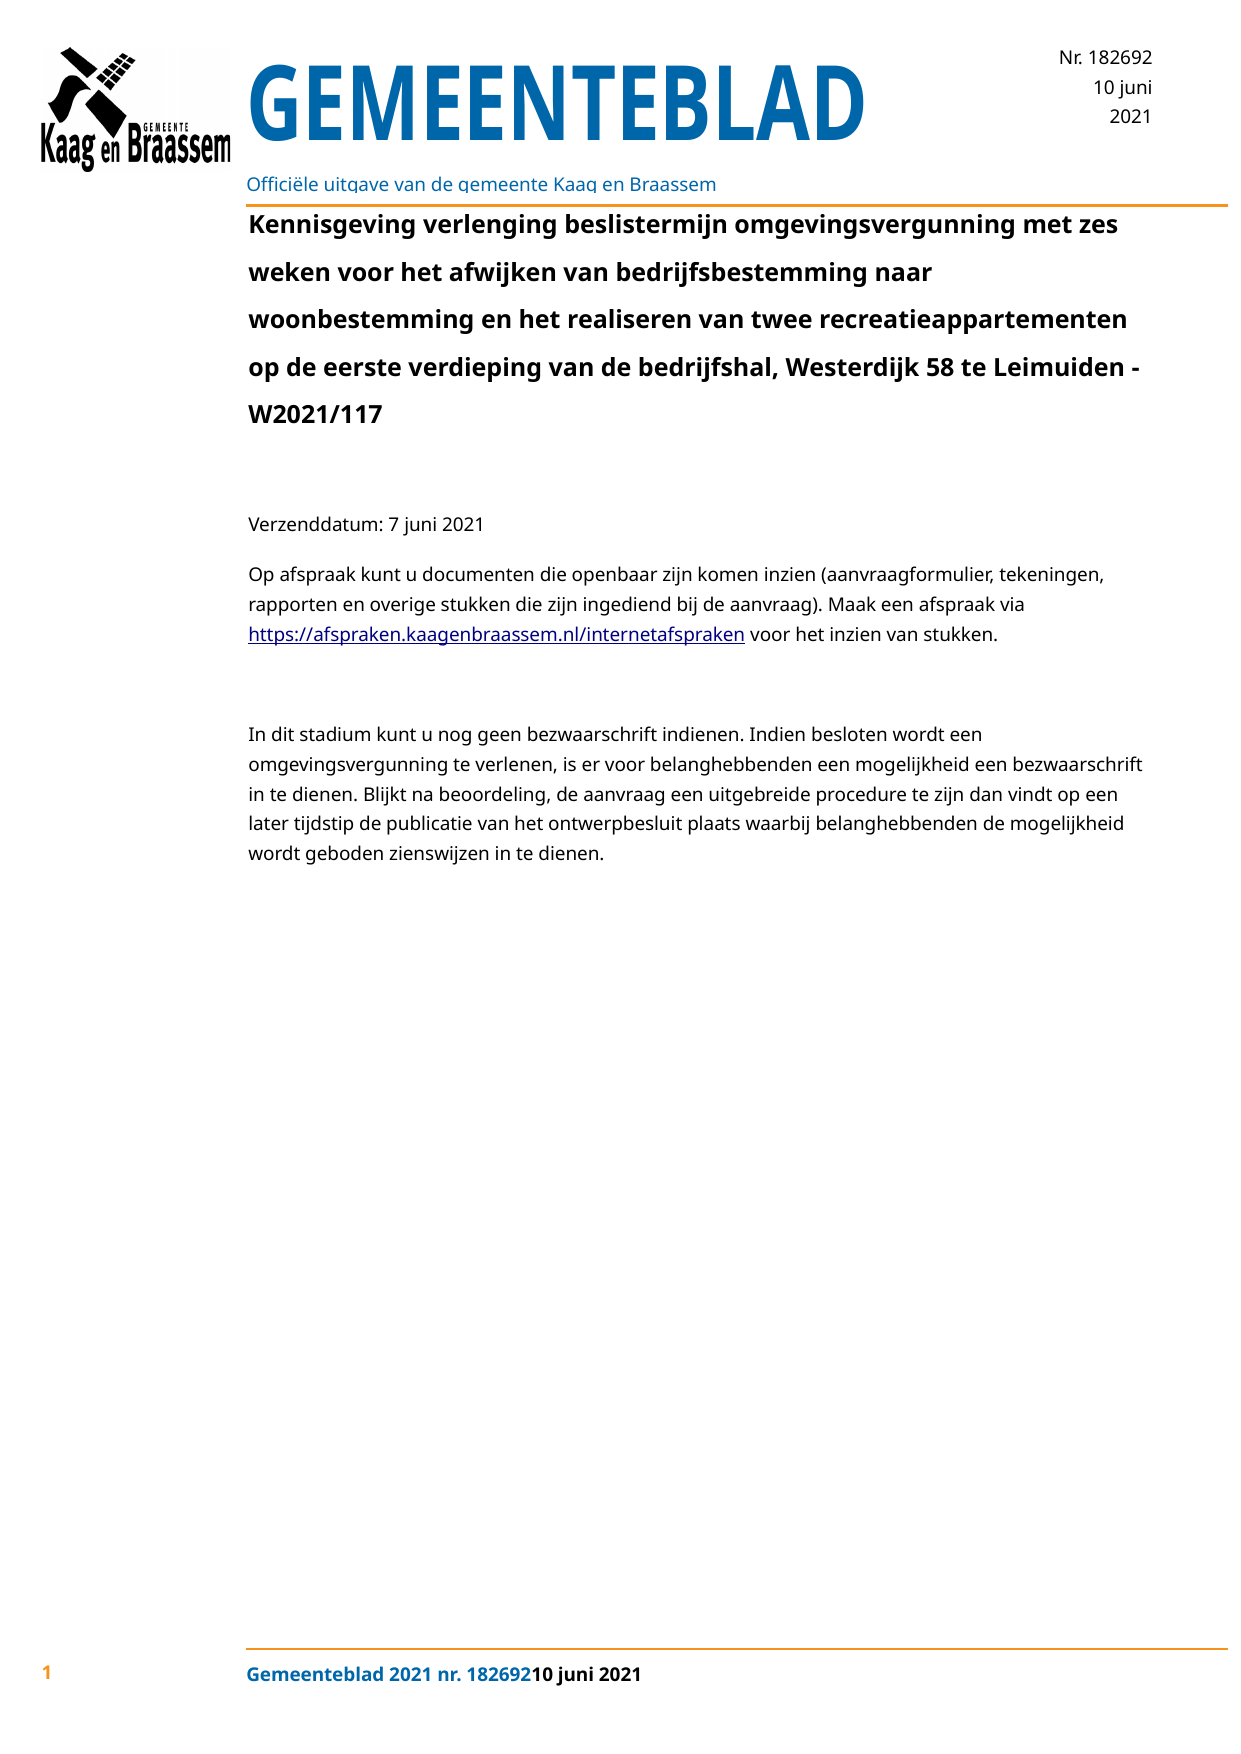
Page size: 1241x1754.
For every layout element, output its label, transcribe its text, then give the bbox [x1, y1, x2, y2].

text Op afspraak kunt u documenten die openbaar zijn komen inzien (aanvraagformulier, tekeningen, rapporten en overige stukken die zijn ingediend bij de aanvraag). Maak een afspraak via https://afspraken.kaagenbraassem.nl/internetafspraken voor het inzien van stukken. [248, 562, 1152, 646]
picture [41, 47, 231, 172]
text Verzenddatum: 7 juni 2021 [248, 511, 1152, 537]
text Kennisgeving verlenging beslistermijn omgevingsvergunning met zes weken voor het afwijken van bedrijfsbestemming naar woonbestemming en het realiseren van twee recreatieappartementen op de eerste verdieping van de bedrijfshal, Westerdijk 58 te Leimuiden - W2021/117 [248, 207, 1152, 431]
text In dit stadium kunt u nog geen bezwaarschrift indienen. Indien besloten wordt een omgevingsvergunning te verlenen, is er voor belanghebbenden een mogelijkheid een bezwaarschrift in te dienen. Blijkt na beoordeling, de aanvraag een uitgebreide procedure te zijn dan vindt op een later tijdstip de publicatie van het ontwerpbesluit plaats waarbij belanghebbenden de mogelijkheid wordt geboden zienswijzen in te dienen. [248, 722, 1152, 866]
